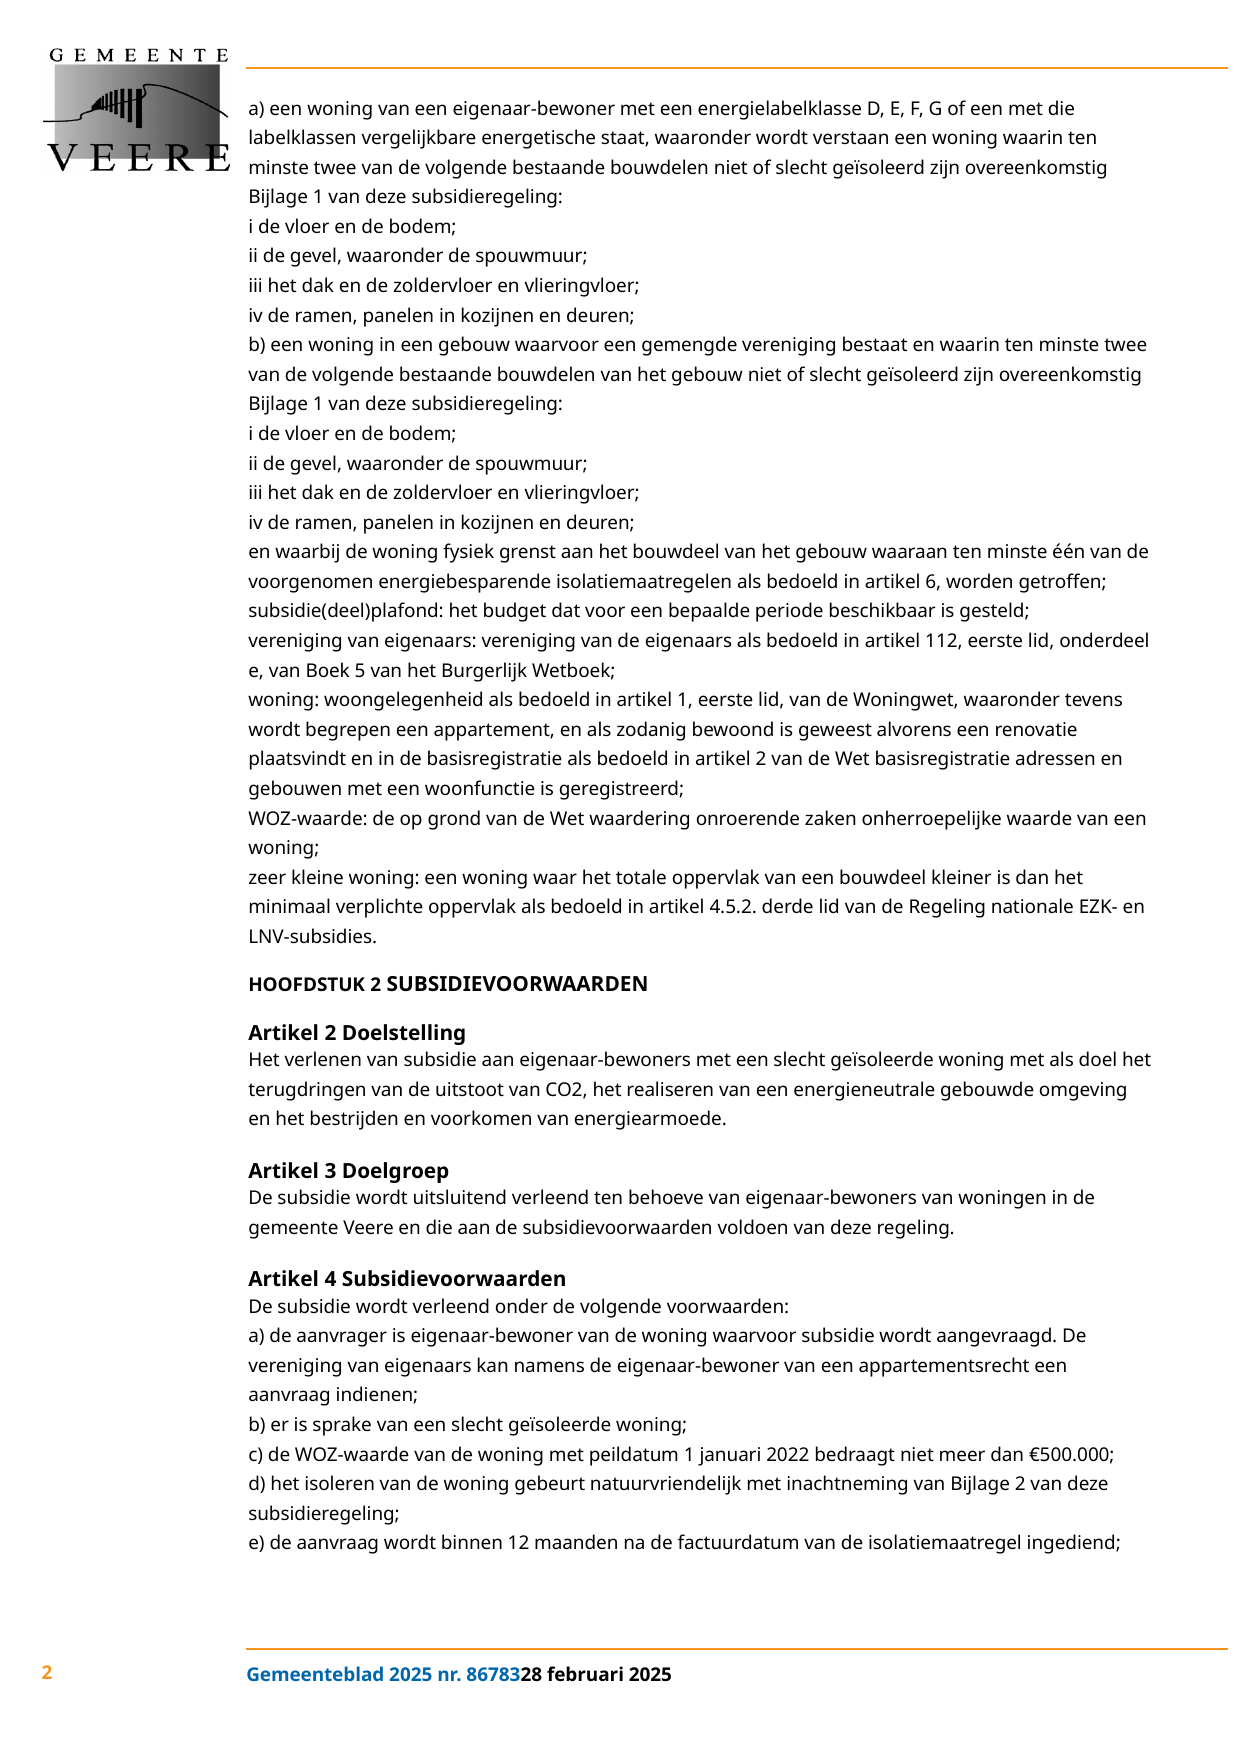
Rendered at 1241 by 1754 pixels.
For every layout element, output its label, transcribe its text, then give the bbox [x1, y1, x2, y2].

text a) de aanvrager is eigenaar-bewoner van de woning waarvoor subsidie wordt aangevraagd. De vereniging van eigenaars kan namens de eigenaar-bewoner van een appartementsrecht een aanvraag indienen; [248, 1322, 1152, 1407]
text iii het dak en de zoldervloer en vlieringvloer; [248, 479, 1152, 505]
text b) er is sprake van een slecht geïsoleerde woning; [248, 1411, 1152, 1437]
text ii de gevel, waaronder de spouwmuur; [248, 450, 1152, 476]
text zeer kleine woning: een woning waar het totale oppervlak van een bouwdeel kleiner is dan het minimaal verplichte oppervlak als bedoeld in artikel 4.5.2. derde lid van de Regeling nationale EZK- en LNV-subsidies. [248, 864, 1152, 949]
text i de vloer en de bodem; [248, 420, 1152, 446]
text woning: woongelegenheid als bedoeld in artikel 1, eerste lid, van de Woningwet, waaronder tevens wordt begrepen een appartement, en als zodanig bewoond is geweest alvorens een renovatie plaatsvindt en in de basisregistratie als bedoeld in artikel 2 van de Wet basisregistratie adressen en gebouwen met een woonfunctie is geregistreerd; [248, 686, 1152, 801]
text en waarbij de woning fysiek grenst aan het bouwdeel van het gebouw waaraan ten minste één van de voorgenomen energiebesparende isolatiemaatregelen als bedoeld in artikel 6, worden getroffen; [248, 538, 1152, 594]
picture [41, 47, 231, 172]
text i de vloer en de bodem; [248, 213, 1152, 239]
text iii het dak en de zoldervloer en vlieringvloer; [248, 272, 1152, 298]
text e) de aanvraag wordt binnen 12 maanden na de factuurdatum van de isolatiemaatregel ingediend; [248, 1529, 1152, 1555]
text Artikel 4 Subsidievoorwaarden [248, 1264, 1152, 1293]
text De subsidie wordt verleend onder de volgende voorwaarden: [248, 1293, 1152, 1319]
text c) de WOZ-waarde van de woning met peildatum 1 januari 2022 bedraagt niet meer dan €500.000; [248, 1441, 1152, 1467]
text b) een woning in een gebouw waarvoor een gemengde vereniging bestaat en waarin ten minste twee van de volgende bestaande bouwdelen van het gebouw niet of slecht geïsoleerd zijn overeenkomstig Bijlage 1 van deze subsidieregeling: [248, 331, 1152, 416]
text Artikel 3 Doelgroep [248, 1156, 1152, 1184]
text vereniging van eigenaars: vereniging van de eigenaars als bedoeld in artikel 112, eerste lid, onderdeel e, van Boek 5 van het Burgerlijk Wetboek; [248, 627, 1152, 683]
text Artikel 2 Doelstelling [248, 1018, 1152, 1046]
text a) een woning van een eigenaar-bewoner met een energielabelklasse D, E, F, G of een met die labelklassen vergelijkbare energetische staat, waaronder wordt verstaan een woning waarin ten minste twee van de volgende bestaande bouwdelen niet of slecht geïsoleerd zijn overeenkomstig Bijlage 1 van deze subsidieregeling: [248, 95, 1152, 209]
text Het verlenen van subsidie aan eigenaar-bewoners met een slecht geïsoleerde woning met als doel het terugdringen van de uitstoot van CO2, het realiseren van een energieneutrale gebouwde omgeving en het bestrijden en voorkomen van energiearmoede. [248, 1046, 1152, 1131]
text HOOFDSTUK 2 SUBSIDIEVOORWAARDEN [248, 969, 1152, 997]
text subsidie(deel)plafond: het budget dat voor een bepaalde periode beschikbaar is gesteld; [248, 598, 1152, 623]
text De subsidie wordt uitsluitend verleend ten behoeve van eigenaar-bewoners van woningen in de gemeente Veere en die aan de subsidievoorwaarden voldoen van deze regeling. [248, 1184, 1152, 1240]
text WOZ-waarde: de op grond van de Wet waardering onroerende zaken onherroepelijke waarde van een woning; [248, 805, 1152, 860]
text d) het isoleren van de woning gebeurt natuurvriendelijk met inachtneming van Bijlage 2 van deze subsidieregeling; [248, 1470, 1152, 1526]
text ii de gevel, waaronder de spouwmuur; [248, 243, 1152, 268]
text iv de ramen, panelen in kozijnen en deuren; [248, 509, 1152, 535]
text iv de ramen, panelen in kozijnen en deuren; [248, 302, 1152, 328]
